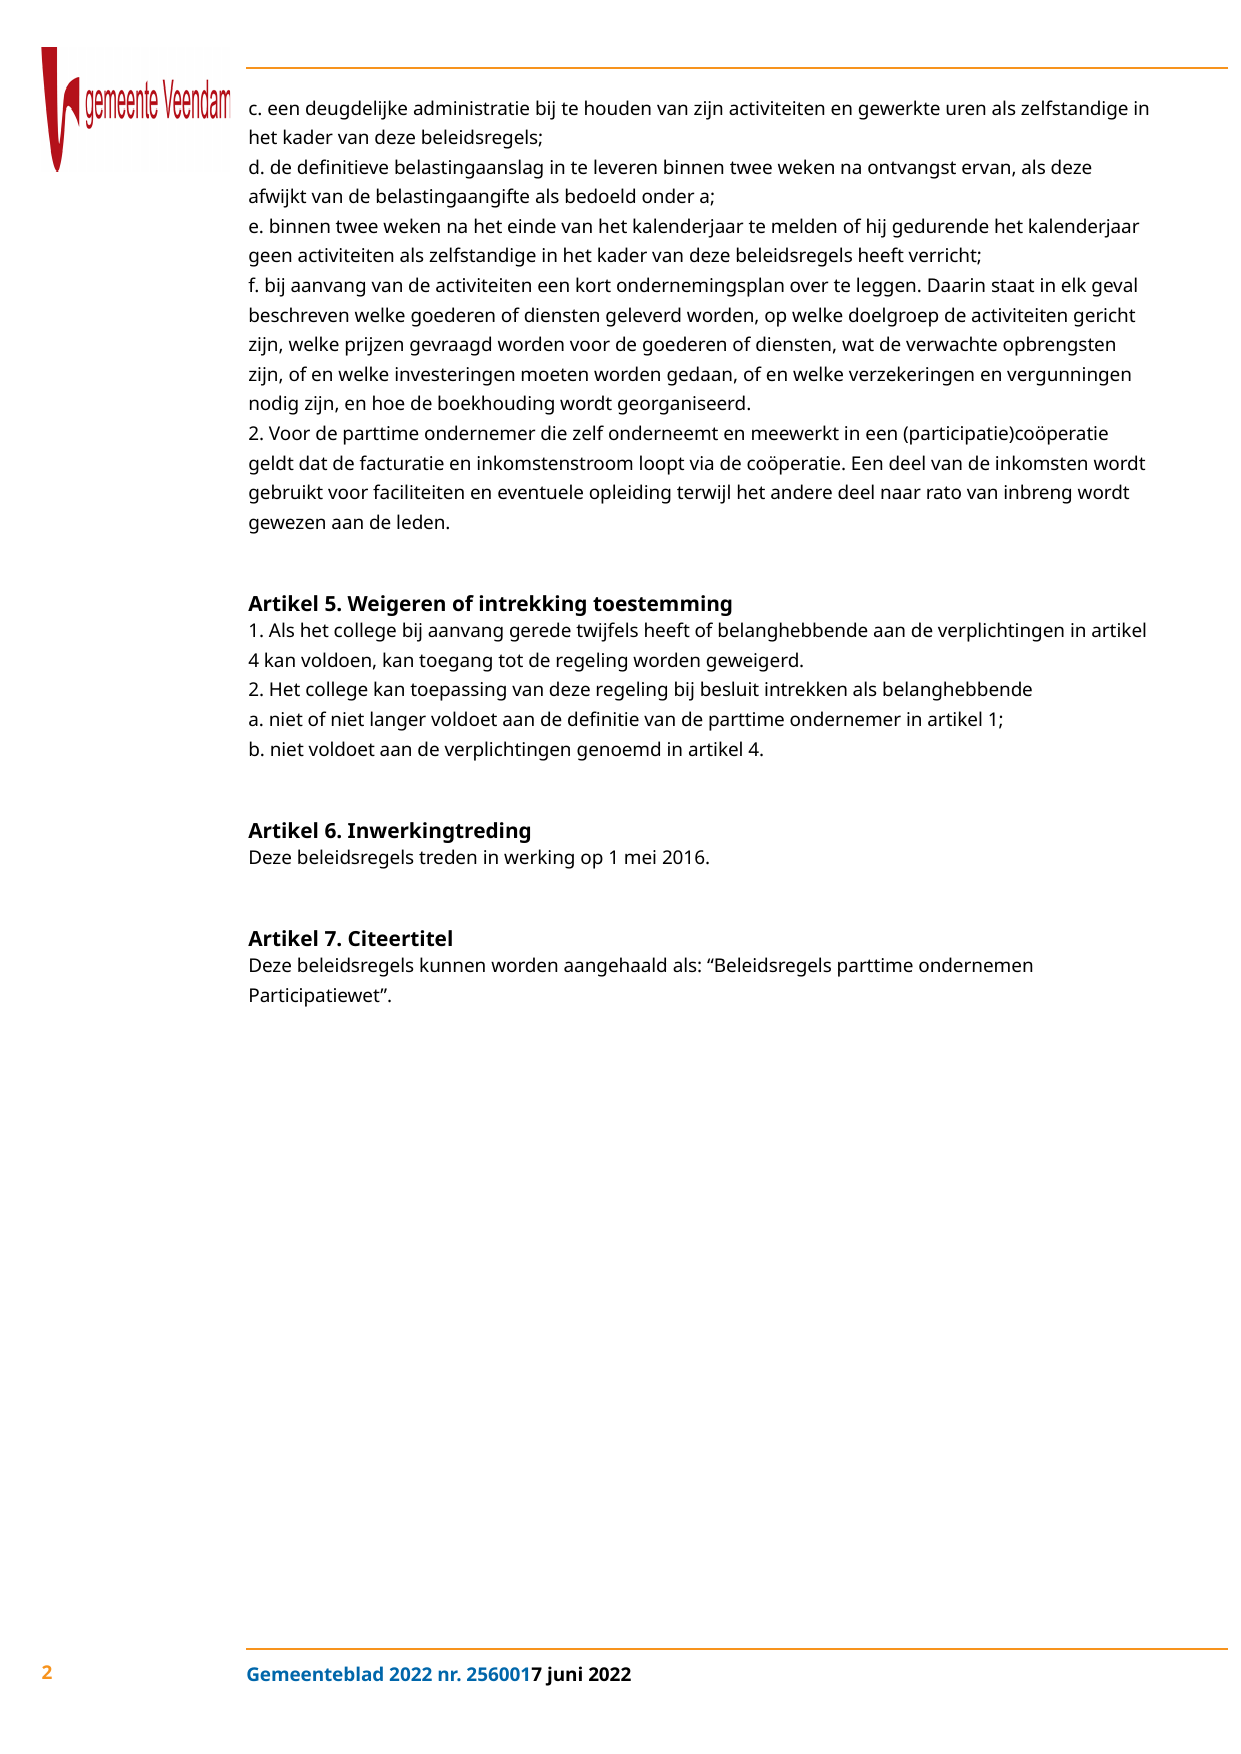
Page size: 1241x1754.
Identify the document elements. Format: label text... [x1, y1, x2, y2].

picture [41, 47, 231, 172]
text Artikel 5. Weigeren of intrekking toestemming [248, 589, 1152, 617]
text e. binnen twee weken na het einde van het kalenderjaar te melden of hij gedurende het kalenderjaar geen activiteiten als zelfstandige in het kader van deze beleidsregels heeft verricht; [248, 213, 1152, 268]
text b. niet voldoet aan de verplichtingen genoemd in artikel 4. [248, 736, 1152, 761]
text Artikel 6. Inwerkingtreding [248, 816, 1152, 844]
text f. bij aanvang van de activiteiten een kort ondernemingsplan over te leggen. Daarin staat in elk geval beschreven welke goederen of diensten geleverd worden, op welke doelgroep de activiteiten gericht zijn, welke prijzen gevraagd worden voor de goederen of diensten, wat de verwachte opbrengsten zijn, of en welke investeringen moeten worden gedaan, of en welke verzekeringen en vergunningen nodig zijn, en hoe de boekhouding wordt georganiseerd. [248, 272, 1152, 416]
text Artikel 7. Citeertitel [248, 924, 1152, 953]
text 2. Voor de parttime ondernemer die zelf onderneemt en meewerkt in een (participatie)coöperatie geldt dat de facturatie en inkomstenstroom loopt via de coöperatie. Een deel van de inkomsten wordt gebruikt voor faciliteiten en eventuele opleiding terwijl het andere deel naar rato van inbreng wordt gewezen aan de leden. [248, 420, 1152, 535]
text Deze beleidsregels treden in werking op 1 mei 2016. [248, 844, 1152, 870]
text 1. Als het college bij aanvang gerede twijfels heeft of belanghebbende aan de verplichtingen in artikel 4 kan voldoen, kan toegang tot de regeling worden geweigerd. [248, 617, 1152, 673]
text 2. Het college kan toepassing van deze regeling bij besluit intrekken als belanghebbende [248, 677, 1152, 702]
text a. niet of niet langer voldoet aan de definitie van de parttime ondernemer in artikel 1; [248, 706, 1152, 732]
text c. een deugdelijke administratie bij te houden van zijn activiteiten en gewerkte uren als zelfstandige in het kader van deze beleidsregels; [248, 95, 1152, 150]
text d. de definitieve belastingaanslag in te leveren binnen twee weken na ontvangst ervan, als deze afwijkt van de belastingaangifte als bedoeld onder a; [248, 154, 1152, 209]
text Deze beleidsregels kunnen worden aangehaald als: “Beleidsregels parttime ondernemen Participatiewet”. [248, 953, 1152, 1008]
